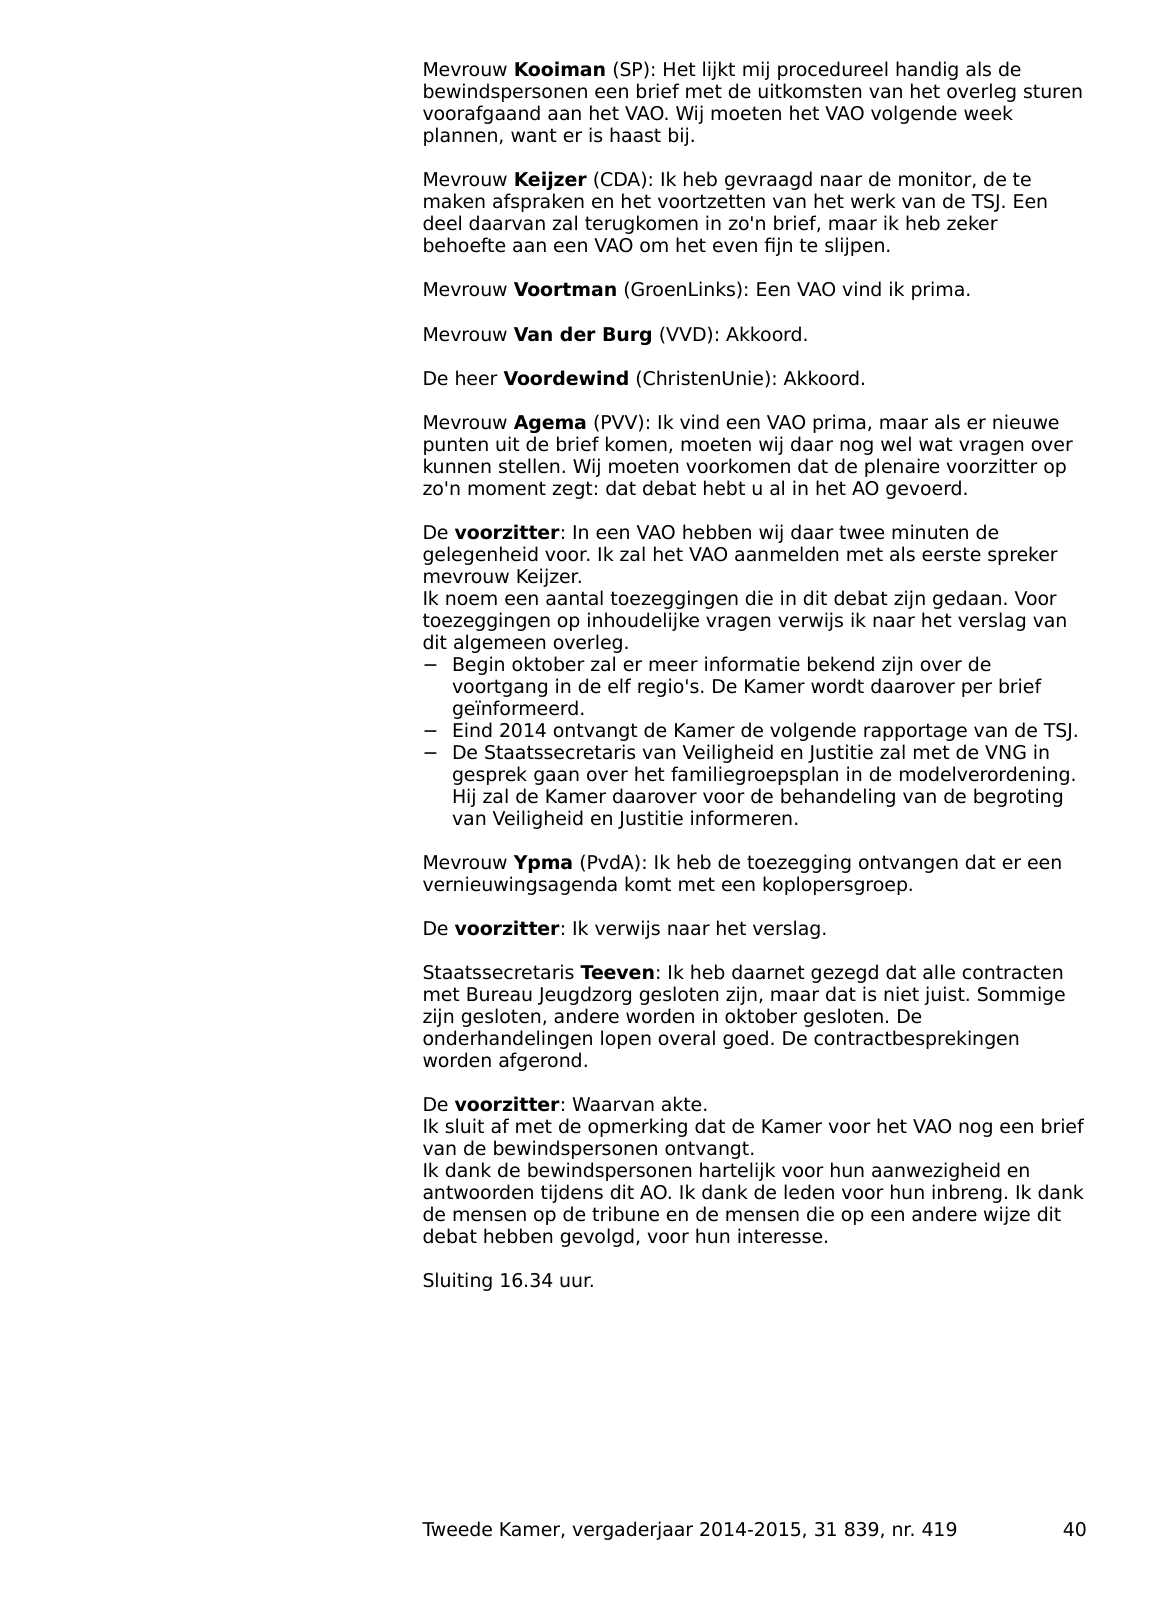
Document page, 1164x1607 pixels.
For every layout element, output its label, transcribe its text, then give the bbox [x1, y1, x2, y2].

text Ik dank de bewindspersonen hartelijk voor hun aanwezigheid en antwoorden tijdens dit AO. Ik dank de leden voor hun inbreng. Ik dank de mensen op de tribune en de mensen die op een andere wijze dit debat hebben gevolgd, voor hun interesse. [422, 1160, 1087, 1248]
text − Begin oktober zal er meer informatie bekend zijn over de voortgang in de elf regio's. De Kamer wordt daarover per brief geïnformeerd. [422, 654, 1087, 720]
text Staatssecretaris Teeven: Ik heb daarnet gezegd dat alle contracten met Bureau Jeugdzorg gesloten zijn, maar dat is niet juist. Sommige zijn gesloten, andere worden in oktober gesloten. De onderhandelingen lopen overal goed. De contractbesprekingen worden afgerond. [422, 962, 1087, 1072]
text Mevrouw Keijzer (CDA): Ik heb gevraagd naar de monitor, de te maken afspraken en het voortzetten van het werk van de TSJ. Een deel daarvan zal terugkomen in zo'n brief, maar ik heb zeker behoefte aan een VAO om het even fijn te slijpen. [422, 169, 1087, 257]
text Mevrouw Agema (PVV): Ik vind een VAO prima, maar als er nieuwe punten uit de brief komen, moeten wij daar nog wel wat vragen over kunnen stellen. Wij moeten voorkomen dat de plenaire voorzitter op zo'n moment zegt: dat debat hebt u al in het AO gevoerd. [422, 412, 1087, 500]
text De heer Voordewind (ChristenUnie): Akkoord. [422, 368, 1087, 389]
text − Eind 2014 ontvangt de Kamer de volgende rapportage van de TSJ. [422, 720, 1087, 742]
text De voorzitter: Ik verwijs naar het verslag. [422, 918, 1087, 940]
text Sluiting 16.34 uur. [422, 1270, 1087, 1292]
text De voorzitter: In een VAO hebben wij daar twee minuten de gelegenheid voor. Ik zal het VAO aanmelden met als eerste spreker mevrouw Keijzer. [422, 522, 1087, 588]
text De voorzitter: Waarvan akte. [422, 1094, 1087, 1116]
text Ik sluit af met de opmerking dat de Kamer voor het VAO nog een brief van de bewindspersonen ontvangt. [422, 1116, 1087, 1160]
text − De Staatssecretaris van Veiligheid en Justitie zal met de VNG in gesprek gaan over het familiegroepsplan in de modelverordening. Hij zal de Kamer daarover voor de behandeling van de begroting van Veiligheid en Justitie informeren. [422, 742, 1087, 829]
text Mevrouw Voortman (GroenLinks): Een VAO vind ik prima. [422, 279, 1087, 301]
text Mevrouw Van der Burg (VVD): Akkoord. [422, 323, 1087, 345]
text Mevrouw Ypma (PvdA): Ik heb de toezegging ontvangen dat er een vernieuwingsagenda komt met een koplopersgroep. [422, 852, 1087, 896]
text Ik noem een aantal toezeggingen die in dit debat zijn gedaan. Voor toezeggingen op inhoudelijke vragen verwijs ik naar het verslag van dit algemeen overleg. [422, 588, 1087, 654]
text Mevrouw Kooiman (SP): Het lijkt mij procedureel handig als de bewindspersonen een brief met de uitkomsten van het overleg sturen voorafgaand aan het VAO. Wij moeten het VAO volgende week plannen, want er is haast bij. [422, 59, 1087, 147]
